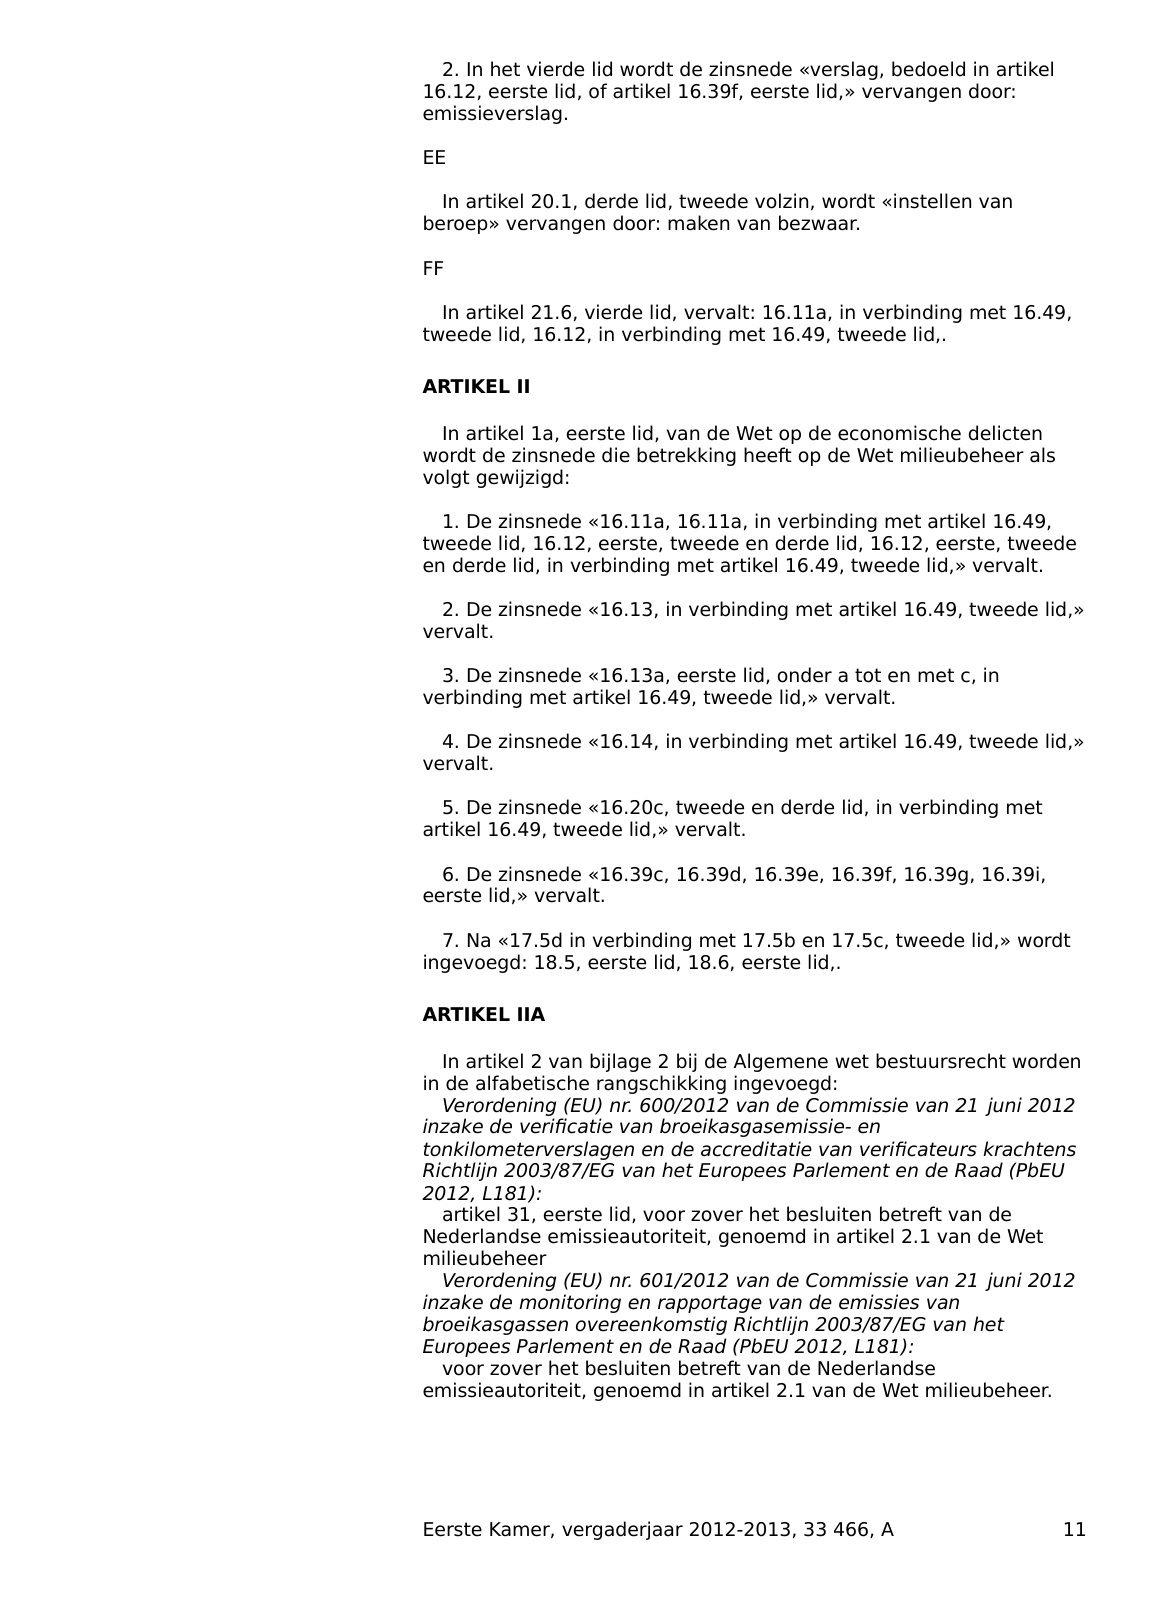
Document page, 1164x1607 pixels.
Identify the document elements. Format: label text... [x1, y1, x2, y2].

text artikel 31, eerste lid, voor zover het besluiten betreft van de Nederlandse emissieautoriteit, genoemd in artikel 2.1 van de Wet milieubeheer [422, 1204, 1087, 1270]
text In artikel 1a, eerste lid, van de Wet op de economische delicten wordt de zinsnede die betrekking heeft op de Wet milieubeheer als volgt gewijzigd: [422, 423, 1087, 488]
text EE [422, 147, 1087, 169]
text In artikel 21.6, vierde lid, vervalt: 16.11a, in verbinding met 16.49, tweede lid, 16.12, in verbinding met 16.49, tweede lid,. [422, 302, 1087, 346]
text In artikel 2 van bijlage 2 bij de Algemene wet bestuursrecht worden in de alfabetische rangschikking ingevoegd: [422, 1051, 1087, 1094]
text In artikel 20.1, derde lid, tweede volzin, wordt «instellen van beroep» vervangen door: maken van bezwaar. [422, 191, 1087, 235]
text 5. De zinsnede «16.20c, tweede en derde lid, in verbinding met artikel 16.49, tweede lid,» vervalt. [422, 797, 1087, 841]
text FF [422, 257, 1087, 279]
text Verordening (EU) nr. 601/2012 van de Commissie van 21 juni 2012 inzake de monitoring en rapportage van de emissies van broeikasgassen overeenkomstig Richtlijn 2003/87/EG van het Europees Parlement en de Raad (PbEU 2012, L181): [422, 1270, 1087, 1358]
text 6. De zinsnede «16.39c, 16.39d, 16.39e, 16.39f, 16.39g, 16.39i, eerste lid,» vervalt. [422, 863, 1087, 907]
subtitle ARTIKEL IIA [422, 1003, 1087, 1026]
text 2. In het vierde lid wordt de zinsnede «verslag, bedoeld in artikel 16.12, eerste lid, of artikel 16.39f, eerste lid,» vervangen door: emissieverslag. [422, 59, 1087, 125]
text 1. De zinsnede «16.11a, 16.11a, in verbinding met artikel 16.49, tweede lid, 16.12, eerste, tweede en derde lid, 16.12, eerste, tweede en derde lid, in verbinding met artikel 16.49, tweede lid,» vervalt. [422, 511, 1087, 577]
subtitle ARTIKEL II [422, 376, 1087, 398]
text voor zover het besluiten betreft van de Nederlandse emissieautoriteit, genoemd in artikel 2.1 van de Wet milieubeheer. [422, 1358, 1087, 1402]
text 7. Na «17.5d in verbinding met 17.5b en 17.5c, tweede lid,» wordt ingevoegd: 18.5, eerste lid, 18.6, eerste lid,. [422, 929, 1087, 973]
text 3. De zinsnede «16.13a, eerste lid, onder a tot en met c, in verbinding met artikel 16.49, tweede lid,» vervalt. [422, 665, 1087, 709]
text Verordening (EU) nr. 600/2012 van de Commissie van 21 juni 2012 inzake de verificatie van broeikasgasemissie- en tonkilometerverslagen en de accreditatie van verificateurs krachtens Richtlijn 2003/87/EG van het Europees Parlement en de Raad (PbEU 2012, L181): [422, 1094, 1087, 1204]
text 4. De zinsnede «16.14, in verbinding met artikel 16.49, tweede lid,» vervalt. [422, 731, 1087, 775]
text 2. De zinsnede «16.13, in verbinding met artikel 16.49, tweede lid,» vervalt. [422, 599, 1087, 643]
